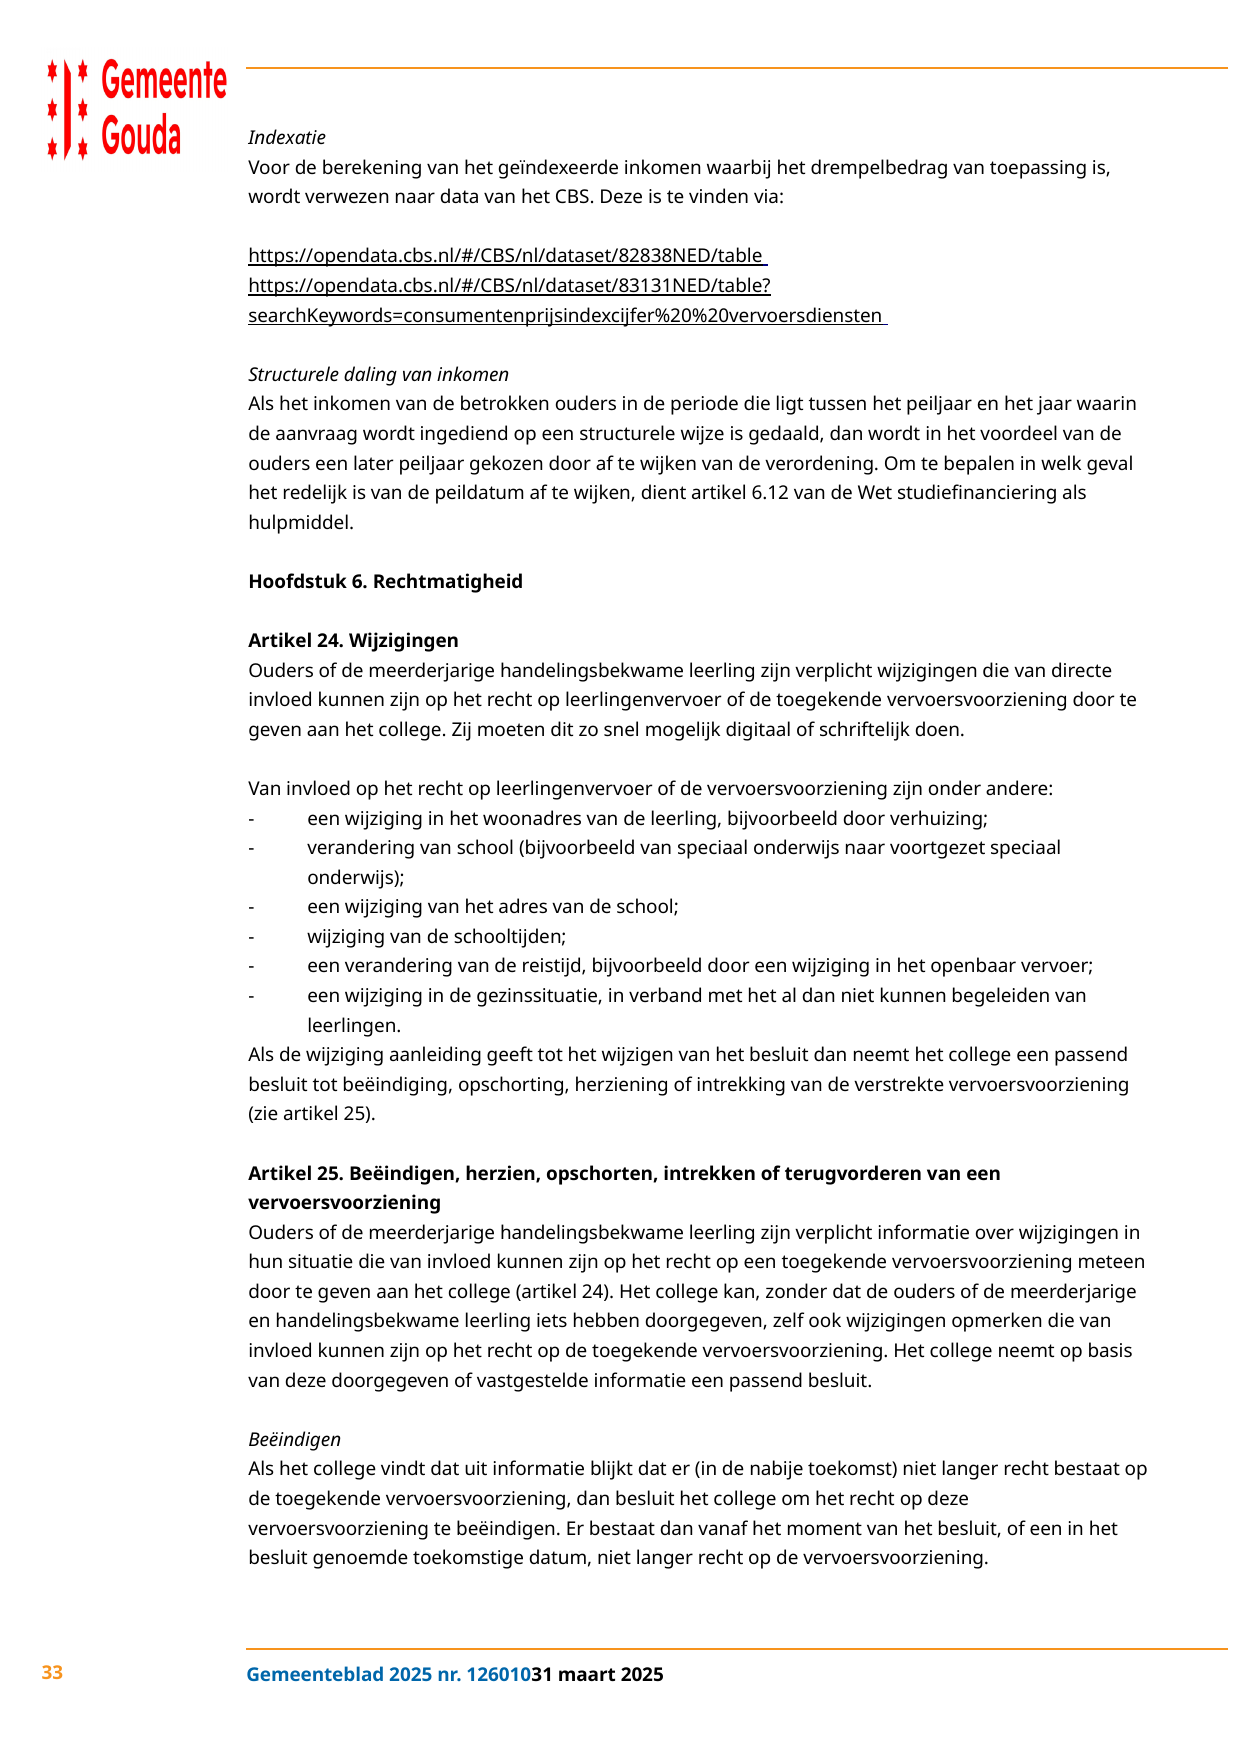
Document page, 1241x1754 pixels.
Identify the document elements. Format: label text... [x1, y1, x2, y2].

text Artikel 24. Wijzigingen [248, 627, 1152, 653]
text Ouders of de meerderjarige handelingsbekwame leerling zijn verplicht wijzigingen die van directe invloed kunnen zijn op het recht op leerlingenvervoer of de toegekende vervoersvoorziening door te geven aan het college. Zij moeten dit zo snel mogelijk digitaal of schriftelijk doen. [248, 657, 1152, 742]
picture [41, 47, 231, 172]
list een wijziging in het woonadres van de leerling, bijvoorbeeld door verhuizing; [248, 805, 1152, 831]
list een wijziging in de gezinssituatie, in verband met het al dan niet kunnen begeleiden van leerlingen. [248, 982, 1152, 1038]
text Als de wijziging aanleiding geeft tot het wijzigen van het besluit dan neemt het college een passend besluit tot beëindiging, opschorting, herziening of intrekking van de verstrekte vervoersvoorziening (zie artikel 25). [248, 1041, 1152, 1126]
text Beëindigen [248, 1426, 1152, 1452]
text Artikel 25. Beëindigen, herzien, opschorten, intrekken of terugvorderen van een vervoersvoorziening [248, 1160, 1152, 1215]
list een verandering van de reistijd, bijvoorbeeld door een wijziging in het openbaar vervoer; [248, 953, 1152, 978]
text Als het college vindt dat uit informatie blijkt dat er (in de nabije toekomst) niet langer recht bestaat op de toegekende vervoersvoorziening, dan besluit het college om het recht op deze vervoersvoorziening te beëindigen. Er bestaat dan vanaf het moment van het besluit, of een in het besluit genoemde toekomstige datum, niet langer recht op de vervoersvoorziening. [248, 1456, 1152, 1570]
text Ouders of de meerderjarige handelingsbekwame leerling zijn verplicht informatie over wijzigingen in hun situatie die van invloed kunnen zijn op het recht op een toegekende vervoersvoorziening meteen door te geven aan het college (artikel 24). Het college kan, zonder dat de ouders of de meerderjarige en handelingsbekwame leerling iets hebben doorgegeven, zelf ook wijzigingen opmerken die van invloed kunnen zijn op het recht op de toegekende vervoersvoorziening. Het college neemt op basis van deze doorgegeven of vastgestelde informatie een passend besluit. [248, 1219, 1152, 1393]
text https://opendata.cbs.nl/#/CBS/nl/dataset/83131NED/table?searchKeywords=consumentenprijsindexcijfer%20%20vervoersdiensten [248, 272, 1152, 328]
text https://opendata.cbs.nl/#/CBS/nl/dataset/82838NED/table [248, 243, 1152, 268]
list wijziging van de schooltijden; [248, 923, 1152, 949]
text Structurele daling van inkomen [248, 361, 1152, 387]
text Hoofdstuk 6. Rechtmatigheid [248, 568, 1152, 594]
text Als het inkomen van de betrokken ouders in de periode die ligt tussen het peiljaar en het jaar waarin de aanvraag wordt ingediend op een structurele wijze is gedaald, dan wordt in het voordeel van de ouders een later peiljaar gekozen door af te wijken van de verordening. Om te bepalen in welk geval het redelijk is van de peildatum af te wijken, dient artikel 6.12 van de Wet studiefinanciering als hulpmiddel. [248, 391, 1152, 535]
text Indexatie [248, 124, 1152, 150]
list een wijziging van het adres van de school; [248, 893, 1152, 919]
list verandering van school (bijvoorbeeld van speciaal onderwijs naar voortgezet speciaal onderwijs); [248, 834, 1152, 890]
text Van invloed op het recht op leerlingenvervoer of de vervoersvoorziening zijn onder andere: [248, 775, 1152, 801]
text Voor de berekening van het geïndexeerde inkomen waarbij het drempelbedrag van toepassing is, wordt verwezen naar data van het CBS. Deze is te vinden via: [248, 154, 1152, 209]
